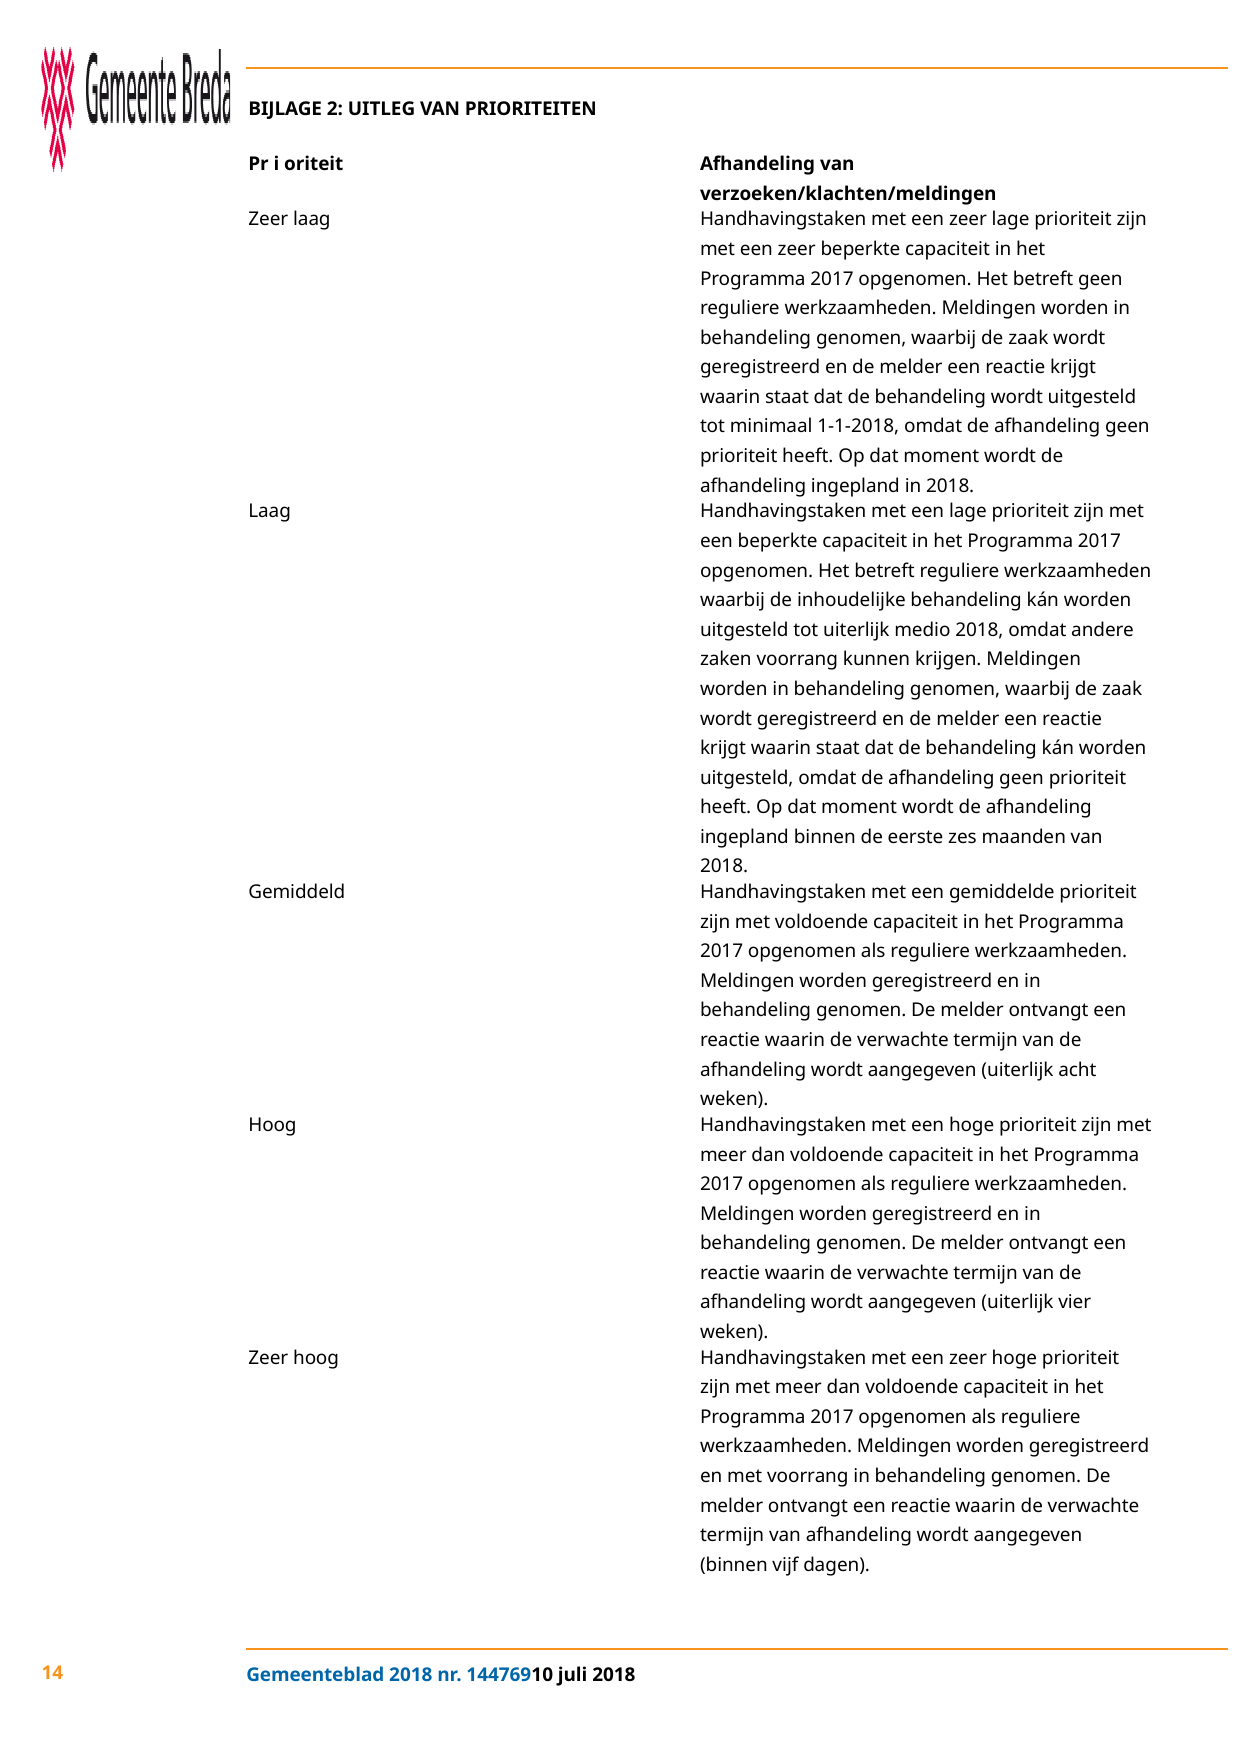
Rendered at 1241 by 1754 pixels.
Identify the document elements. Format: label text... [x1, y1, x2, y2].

table_cell Handhavingstaken met een zeer hoge prioriteit zijn met meer dan voldoende capaciteit in het Programma 2017 opgenomen als reguliere werkzaamheden. Meldingen worden geregistreerd en met voorrang in behandeling genomen. De melder ontvangt een reactie waarin de verwachte termijn van afhandeling wordt aangegeven (binnen vijf dagen). [700, 1344, 1152, 1577]
table_header Afhandeling van verzoeken/klachten/meldingen [700, 150, 1152, 206]
table_cell Handhavingstaken met een zeer lage prioriteit zijn met een zeer beperkte capaciteit in het Programma 2017 opgenomen. Het betreft geen reguliere werkzaamheden. Meldingen worden in behandeling genomen, waarbij de zaak wordt geregistreerd en de melder een reactie krijgt waarin staat dat de behandeling wordt uitgesteld tot minimaal 1-1-2018, omdat de afhandeling geen prioriteit heeft. Op dat moment wordt de afhandeling ingepland in 2018. [700, 206, 1152, 498]
picture [41, 47, 231, 172]
table_cell Laag [248, 498, 700, 878]
table_cell Hoog [248, 1111, 700, 1344]
table_header Pr i oriteit [248, 150, 700, 206]
table_cell Handhavingstaken met een hoge prioriteit zijn met meer dan voldoende capaciteit in het Programma 2017 opgenomen als reguliere werkzaamheden. Meldingen worden geregistreerd en in behandeling genomen. De melder ontvangt een reactie waarin de verwachte termijn van de afhandeling wordt aangegeven (uiterlijk vier weken). [700, 1111, 1152, 1344]
table_cell Gemiddeld [248, 878, 700, 1111]
table_cell Zeer laag [248, 206, 700, 498]
table_cell Zeer hoog [248, 1344, 700, 1577]
table_cell Handhavingstaken met een gemiddelde prioriteit zijn met voldoende capaciteit in het Programma 2017 opgenomen als reguliere werkzaamheden. Meldingen worden geregistreerd en in behandeling genomen. De melder ontvangt een reactie waarin de verwachte termijn van de afhandeling wordt aangegeven (uiterlijk acht weken). [700, 878, 1152, 1111]
text BIJLAGE 2: UITLEG VAN PRIORITEITEN [248, 95, 1152, 121]
table_cell Handhavingstaken met een lage prioriteit zijn met een beperkte capaciteit in het Programma 2017 opgenomen. Het betreft reguliere werkzaamheden waarbij de inhoudelijke behandeling kán worden uitgesteld tot uiterlijk medio 2018, omdat andere zaken voorrang kunnen krijgen. Meldingen worden in behandeling genomen, waarbij de zaak wordt geregistreerd en de melder een reactie krijgt waarin staat dat de behandeling kán worden uitgesteld, omdat de afhandeling geen prioriteit heeft. Op dat moment wordt de afhandeling ingepland binnen de eerste zes maanden van 2018. [700, 498, 1152, 878]
